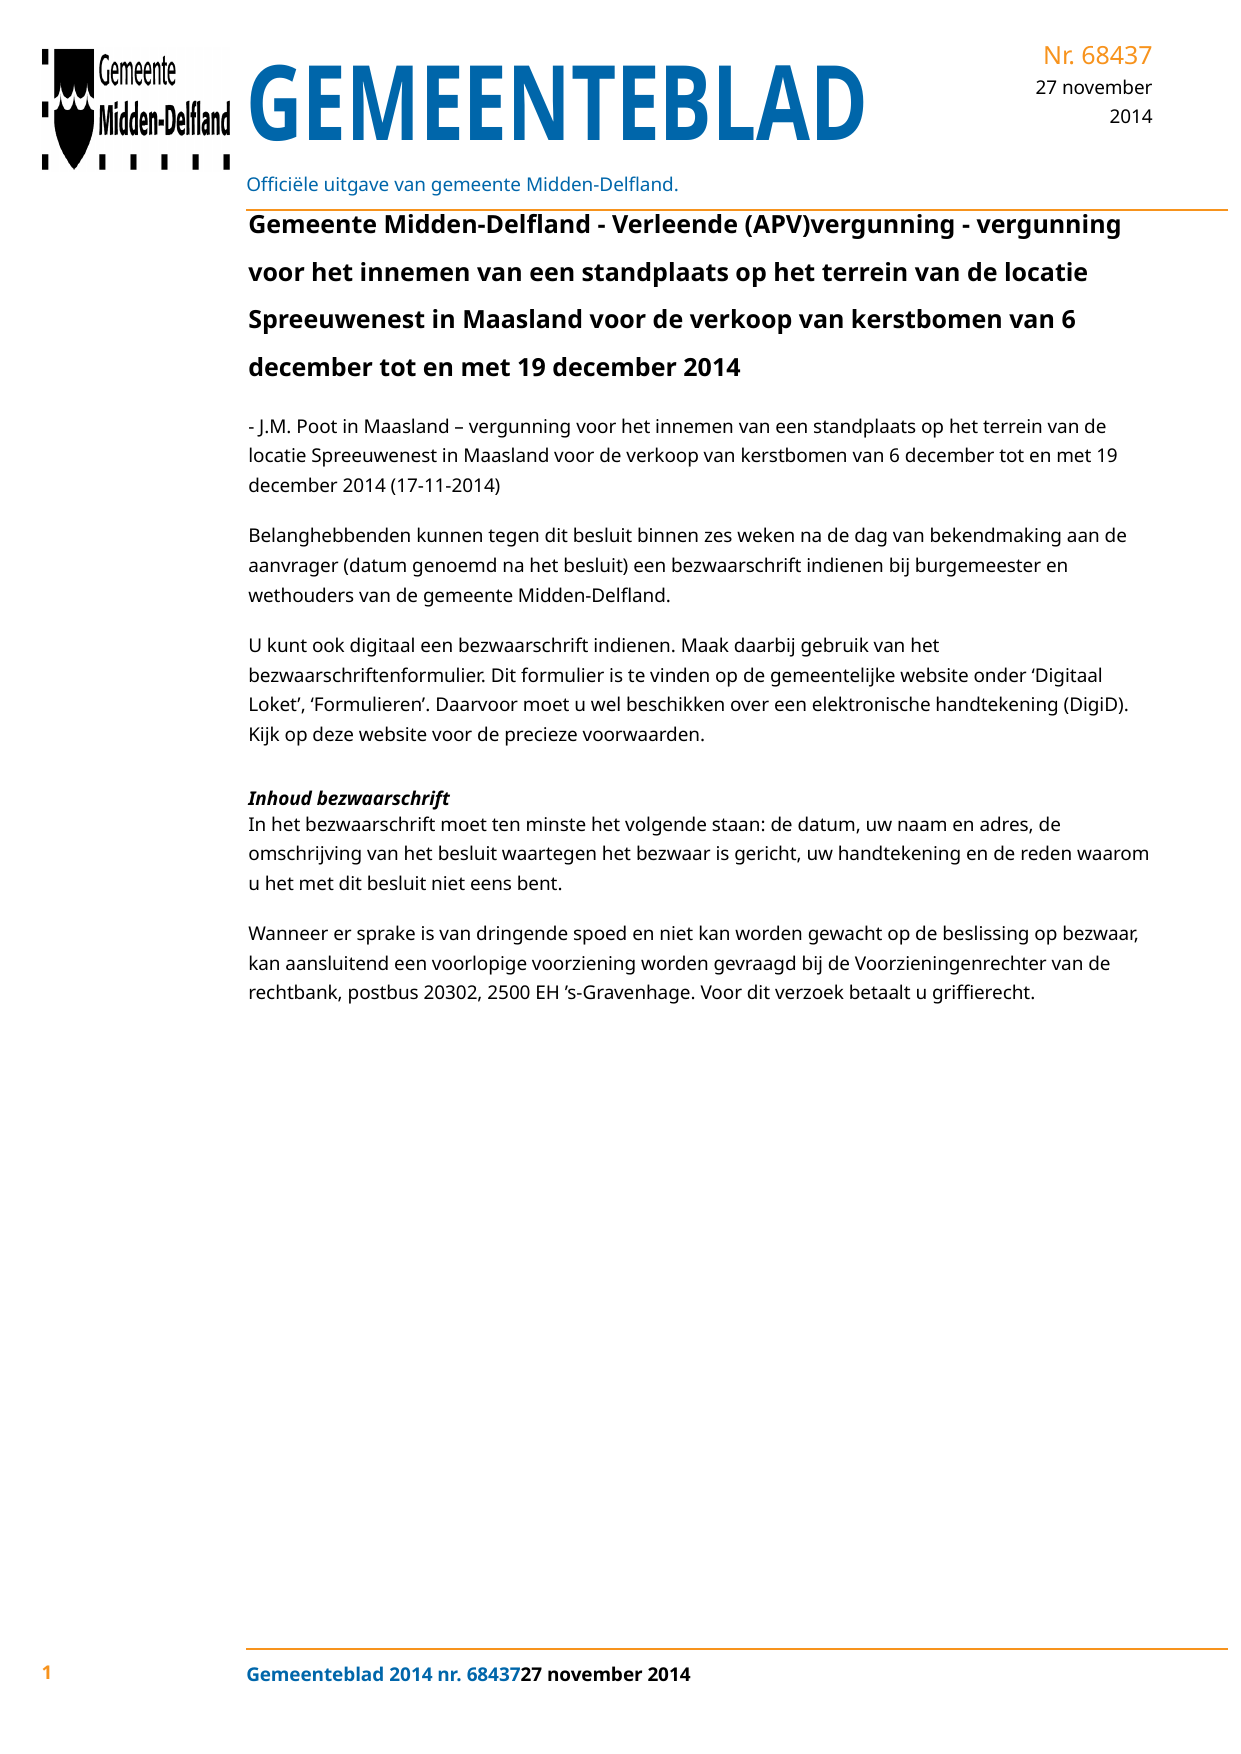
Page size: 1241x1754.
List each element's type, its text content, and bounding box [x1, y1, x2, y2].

picture [41, 47, 231, 172]
text Belanghebbenden kunnen tegen dit besluit binnen zes weken na de dag van bekendmaking aan de aanvrager (datum genoemd na het besluit) een bezwaarschrift indienen bij burgemeester en wethouders van de gemeente Midden-Delfland. [248, 523, 1152, 608]
text U kunt ook digitaal een bezwaarschrift indienen. Maak daarbij gebruik van het bezwaarschriftenformulier. Dit formulier is te vinden op de gemeentelijke website onder ‘Digitaal Loket’, ‘Formulieren’. Daarvoor moet u wel beschikken over een elektronische handtekening (DigiD). Kijk op deze website voor de precieze voorwaarden. [248, 632, 1152, 747]
text Wanneer er sprake is van dringende spoed en niet kan worden gewacht op de beslissing op bezwaar, kan aansluitend een voorlopige voorziening worden gevraagd bij de Voorzieningenrechter van de rechtbank, postbus 20302, 2500 EH ’s-Gravenhage. Voor dit verzoek betaalt u griffierecht. [248, 920, 1152, 1005]
text In het bezwaarschrift moet ten minste het volgende staan: de datum, uw naam en adres, de omschrijving van het besluit waartegen het bezwaar is gericht, uw handtekening en de reden waarom u het met dit besluit niet eens bent. [248, 811, 1152, 896]
text - J.M. Poot in Maasland – vergunning voor het innemen van een standplaats op het terrein van de locatie Spreeuwenest in Maasland voor de verkoop van kerstbomen van 6 december tot en met 19 december 2014 (17-11-2014) [248, 413, 1152, 498]
text Gemeente Midden-Delfland - Verleende (APV)vergunning - vergunning voor het innemen van een standplaats op het terrein van de locatie Spreeuwenest in Maasland voor de verkoop van kerstbomen van 6 december tot en met 19 december 2014 [248, 211, 1152, 384]
text Inhoud bezwaarschrift [248, 785, 1152, 811]
